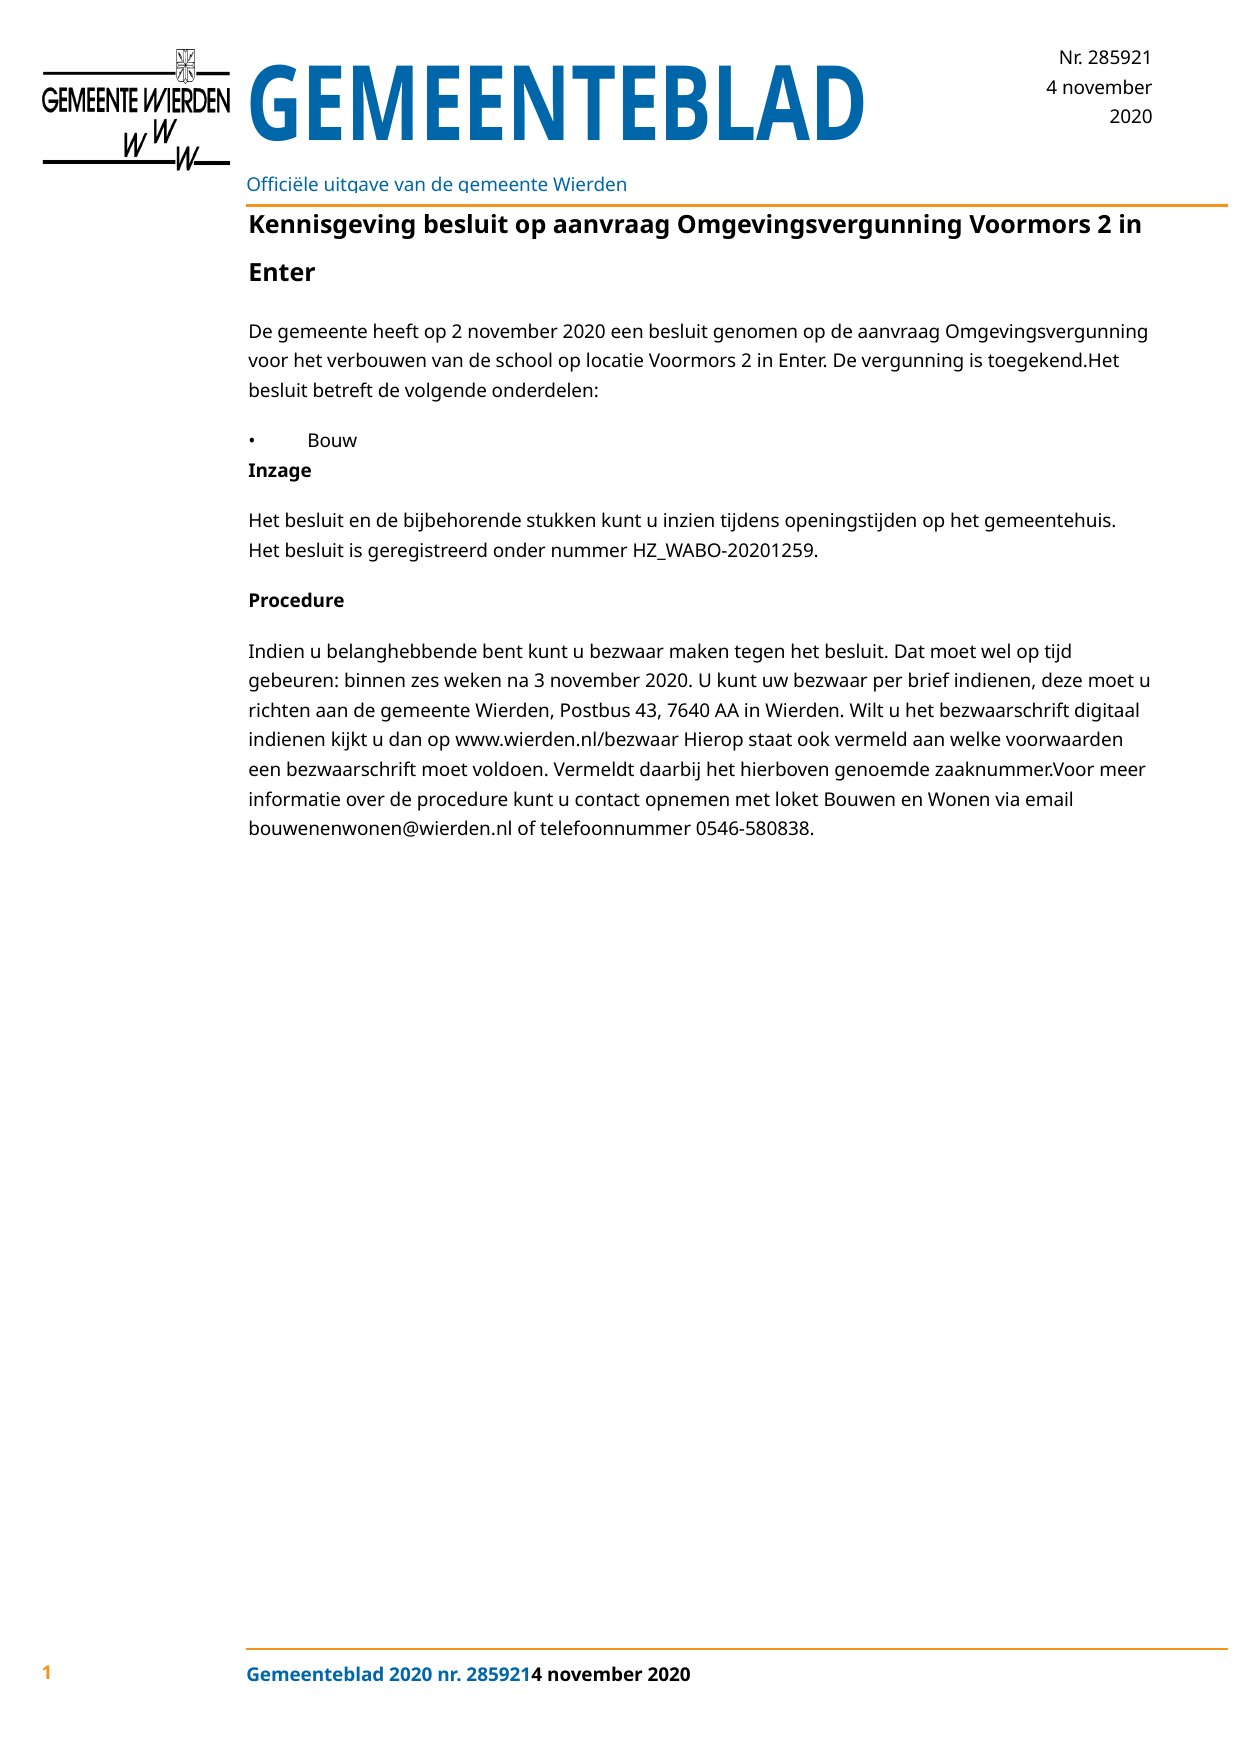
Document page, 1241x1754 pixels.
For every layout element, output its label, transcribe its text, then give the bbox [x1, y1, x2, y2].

list Bouw [248, 427, 1152, 453]
text De gemeente heeft op 2 november 2020 een besluit genomen op de aanvraag Omgevingsvergunning voor het verbouwen van de school op locatie Voormors 2 in Enter. De vergunning is toegekend.Het besluit betreft de volgende onderdelen: [248, 318, 1152, 403]
text Het besluit en de bijbehorende stukken kunt u inzien tijdens openingstijden op het gemeentehuis. Het besluit is geregistreerd onder nummer HZ_WABO-20201259. [248, 507, 1152, 563]
text Procedure [248, 587, 1152, 613]
text Kennisgeving besluit op aanvraag Omgevingsvergunning Voormors 2 in Enter [248, 207, 1152, 288]
picture [41, 47, 231, 172]
text Indien u belanghebbende bent kunt u bezwaar maken tegen het besluit. Dat moet wel op tijd gebeuren: binnen zes weken na 3 november 2020. U kunt uw bezwaar per brief indienen, deze moet u richten aan de gemeente Wierden, Postbus 43, 7640 AA in Wierden. Wilt u het bezwaarschrift digitaal indienen kijkt u dan op www.wierden.nl/bezwaar Hierop staat ook vermeld aan welke voorwaarden een bezwaarschrift moet voldoen. Vermeldt daarbij het hierboven genoemde zaaknummer.Voor meer informatie over de procedure kunt u contact opnemen met loket Bouwen en Wonen via email bouwenenwonen@wierden.nl of telefoonnummer 0546-580838. [248, 638, 1152, 841]
text Inzage [248, 457, 1152, 483]
